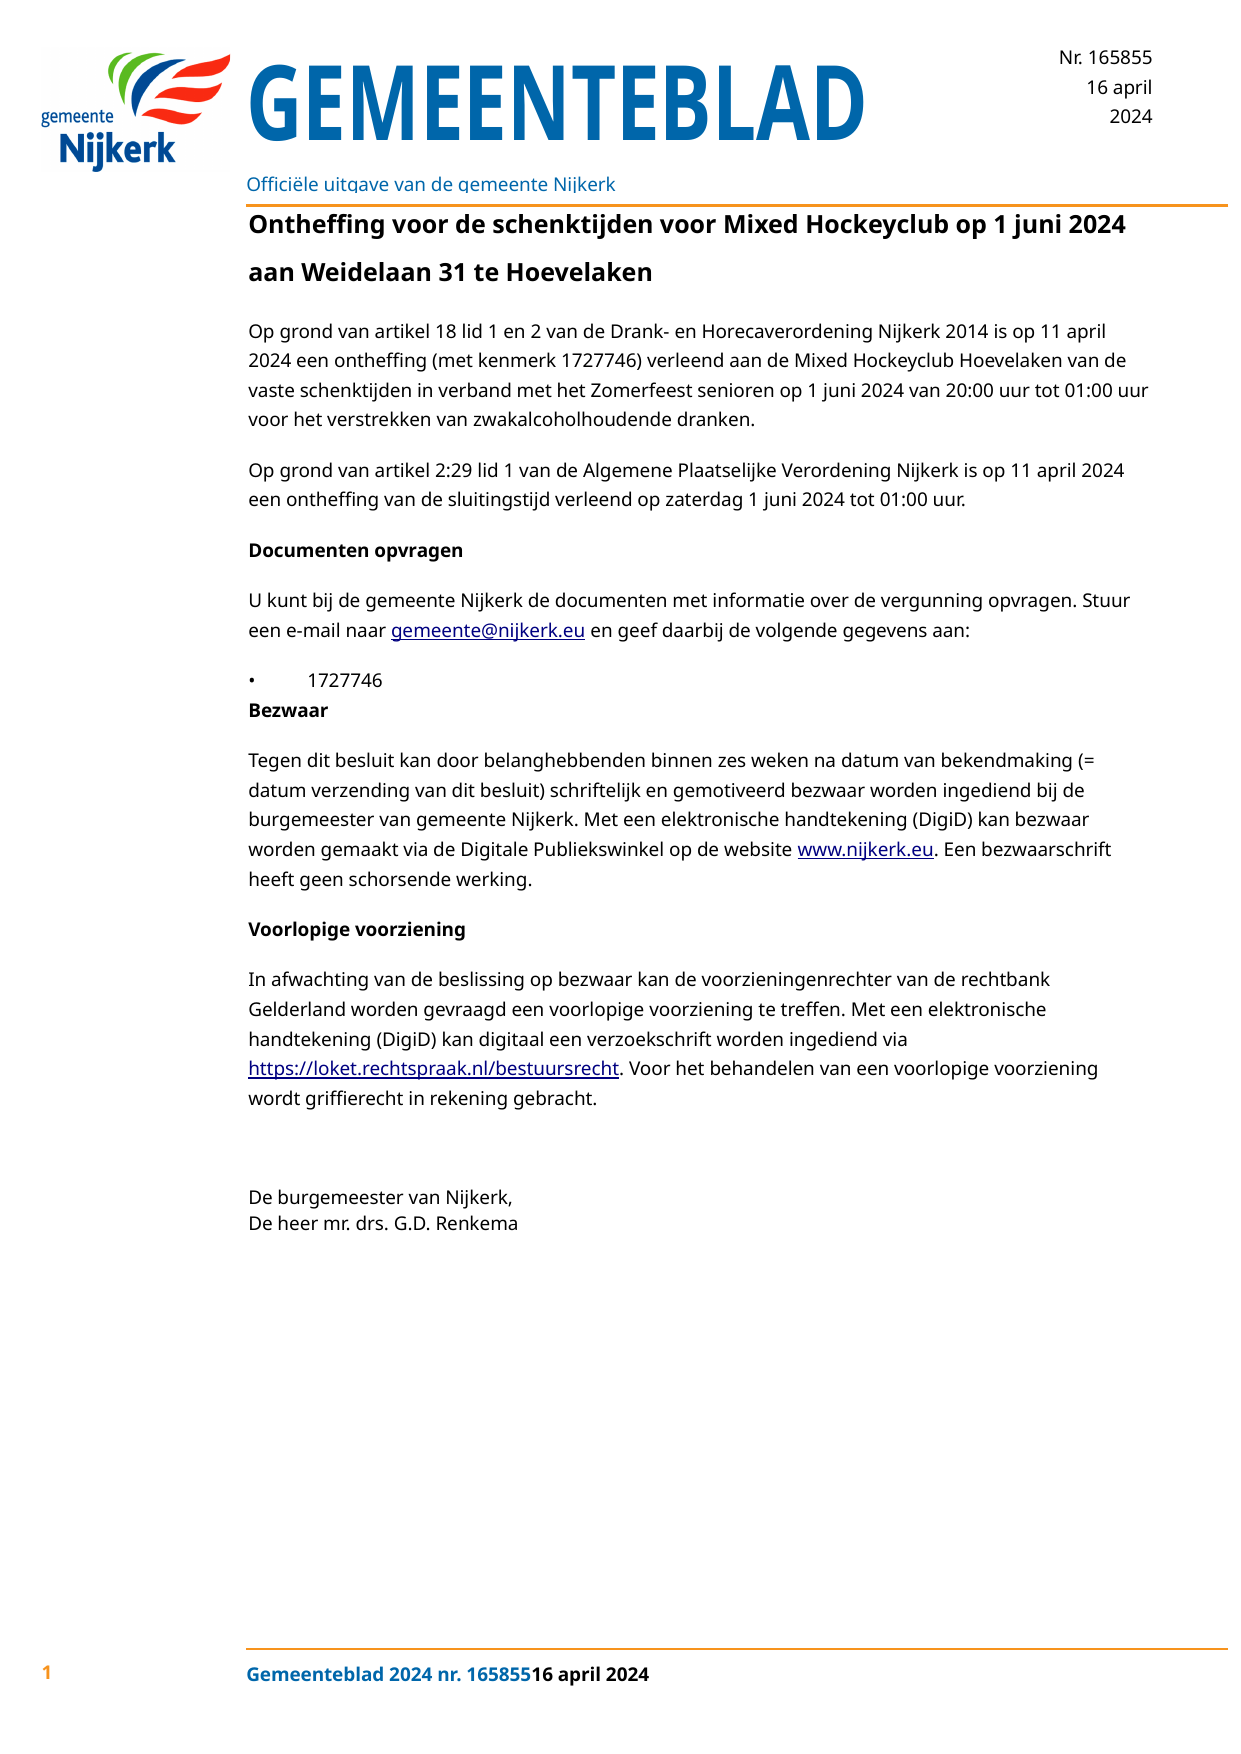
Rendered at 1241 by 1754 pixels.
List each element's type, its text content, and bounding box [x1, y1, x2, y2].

text U kunt bij de gemeente Nijkerk de documenten met informatie over de vergunning opvragen. Stuur een e-mail naar gemeente@nijkerk.eu en geef daarbij de volgende gegevens aan: [248, 587, 1152, 643]
text De heer mr. drs. G.D. Renkema [248, 1210, 1152, 1236]
text De burgemeester van Nijkerk, [248, 1184, 1152, 1210]
text Op grond van artikel 2:29 lid 1 van de Algemene Plaatselijke Verordening Nijkerk is op 11 april 2024 een ontheffing van de sluitingstijd verleend op zaterdag 1 juni 2024 tot 01:00 uur. [248, 457, 1152, 512]
list 1727746 [248, 667, 1152, 693]
text In afwachting van de beslissing op bezwaar kan de voorzieningenrechter van de rechtbank Gelderland worden gevraagd een voorlopige voorziening te treffen. Met een elektronische handtekening (DigiD) kan digitaal een verzoekschrift worden ingediend via https://loket.rechtspraak.nl/bestuursrecht. Voor het behandelen van een voorlopige voorziening wordt griffierecht in rekening gebracht. [248, 967, 1152, 1111]
text Ontheffing voor de schenktijden voor Mixed Hockeyclub op 1 juni 2024 aan Weidelaan 31 te Hoevelaken [248, 207, 1152, 288]
text Tegen dit besluit kan door belanghebbenden binnen zes weken na datum van bekendmaking (= datum verzending van dit besluit) schriftelijk en gemotiveerd bezwaar worden ingediend bij de burgemeester van gemeente Nijkerk. Met een elektronische handtekening (DigiD) kan bezwaar worden gemaakt via de Digitale Publiekswinkel op de website www.nijkerk.eu. Een bezwaarschrift heeft geen schorsende werking. [248, 747, 1152, 892]
picture [41, 47, 231, 172]
text Documenten opvragen [248, 537, 1152, 563]
text Bezwaar [248, 697, 1152, 723]
text Voorlopige voorziening [248, 916, 1152, 942]
text Op grond van artikel 18 lid 1 en 2 van de Drank- en Horecaverordening Nijkerk 2014 is op 11 april 2024 een ontheffing (met kenmerk 1727746) verleend aan de Mixed Hockeyclub Hoevelaken van de vaste schenktijden in verband met het Zomerfeest senioren op 1 juni 2024 van 20:00 uur tot 01:00 uur voor het verstrekken van zwakalcoholhoudende dranken. [248, 318, 1152, 432]
